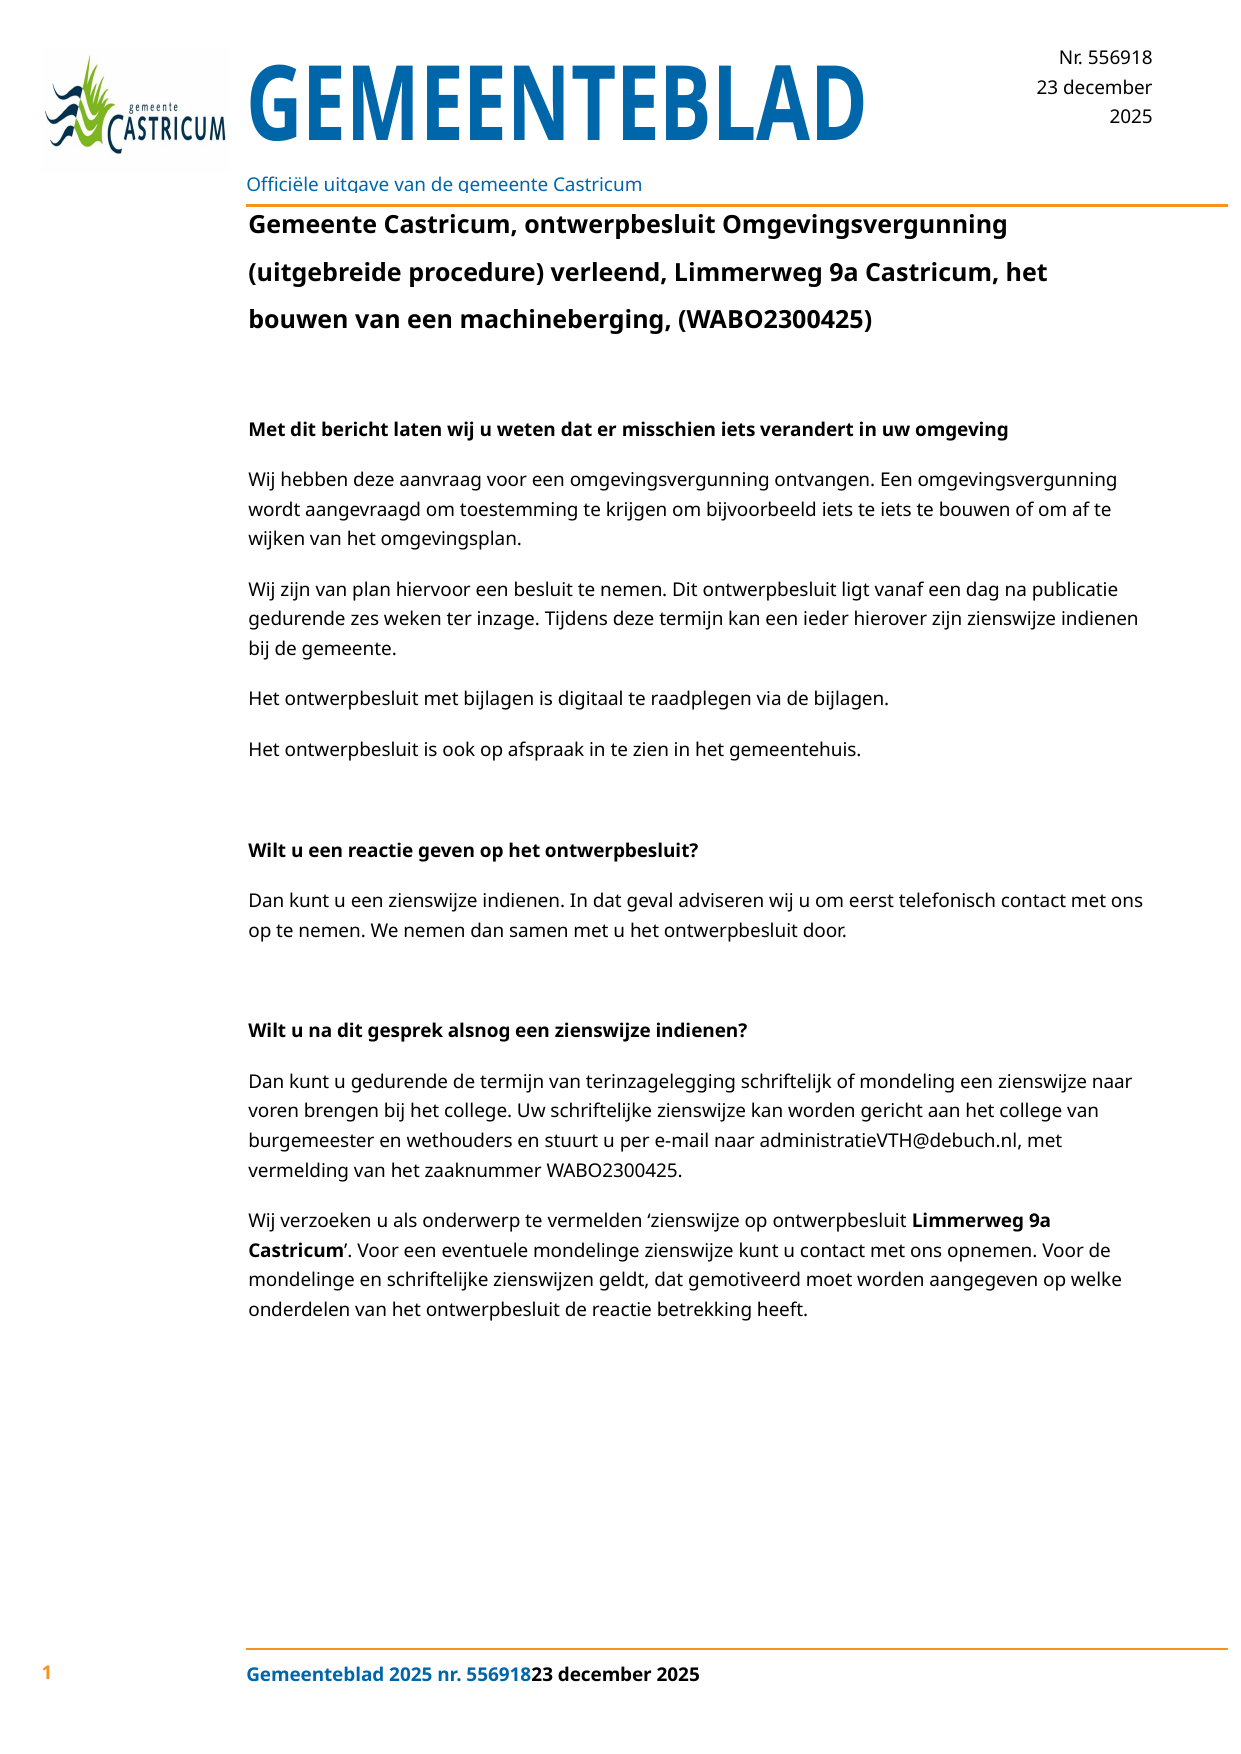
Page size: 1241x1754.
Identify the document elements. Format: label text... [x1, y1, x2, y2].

text Dan kunt u gedurende de termijn van terinzagelegging schriftelijk of mondeling een zienswijze naar voren brengen bij het college. Uw schriftelijke zienswijze kan worden gericht aan het college van burgemeester en wethouders en stuurt u per e-mail naar administratieVTH@debuch.nl, met vermelding van het zaaknummer WABO2300425. [248, 1068, 1152, 1182]
text Gemeente Castricum, ontwerpbesluit Omgevingsvergunning (uitgebreide procedure) verleend, Limmerweg 9a Castricum, het bouwen van een machineberging, (WABO2300425) [248, 207, 1152, 336]
text Wij hebben deze aanvraag voor een omgevingsvergunning ontvangen. Een omgevingsvergunning wordt aangevraagd om toestemming te krijgen om bijvoorbeeld iets te iets te bouwen of om af te wijken van het omgevingsplan. [248, 466, 1152, 551]
text Wilt u een reactie geven op het ontwerpbesluit? [248, 837, 1152, 862]
text Het ontwerpbesluit met bijlagen is digitaal te raadplegen via de bijlagen. [248, 686, 1152, 711]
text Wij zijn van plan hiervoor een besluit te nemen. Dit ontwerpbesluit ligt vanaf een dag na publicatie gedurende zes weken ter inzage. Tijdens deze termijn kan een ieder hierover zijn zienswijze indienen bij de gemeente. [248, 576, 1152, 661]
text Het ontwerpbesluit is ook op afspraak in te zien in het gemeentehuis. [248, 736, 1152, 762]
text Wilt u na dit gesprek alsnog een zienswijze indienen? [248, 1018, 1152, 1043]
text Met dit bericht laten wij u weten dat er misschien iets verandert in uw omgeving [248, 416, 1152, 442]
text Wij verzoeken u als onderwerp te vermelden ‘zienswijze op ontwerpbesluit Limmerweg 9a Castricum’. Voor een eventuele mondelinge zienswijze kunt u contact met ons opnemen. Voor de mondelinge en schriftelijke zienswijzen geldt, dat gemotiveerd moet worden aangegeven op welke onderdelen van het ontwerpbesluit de reactie betrekking heeft. [248, 1207, 1152, 1322]
picture [41, 47, 231, 172]
text Dan kunt u een zienswijze indienen. In dat geval adviseren wij u om eerst telefonisch contact met ons op te nemen. We nemen dan samen met u het ontwerpbesluit door. [248, 887, 1152, 942]
